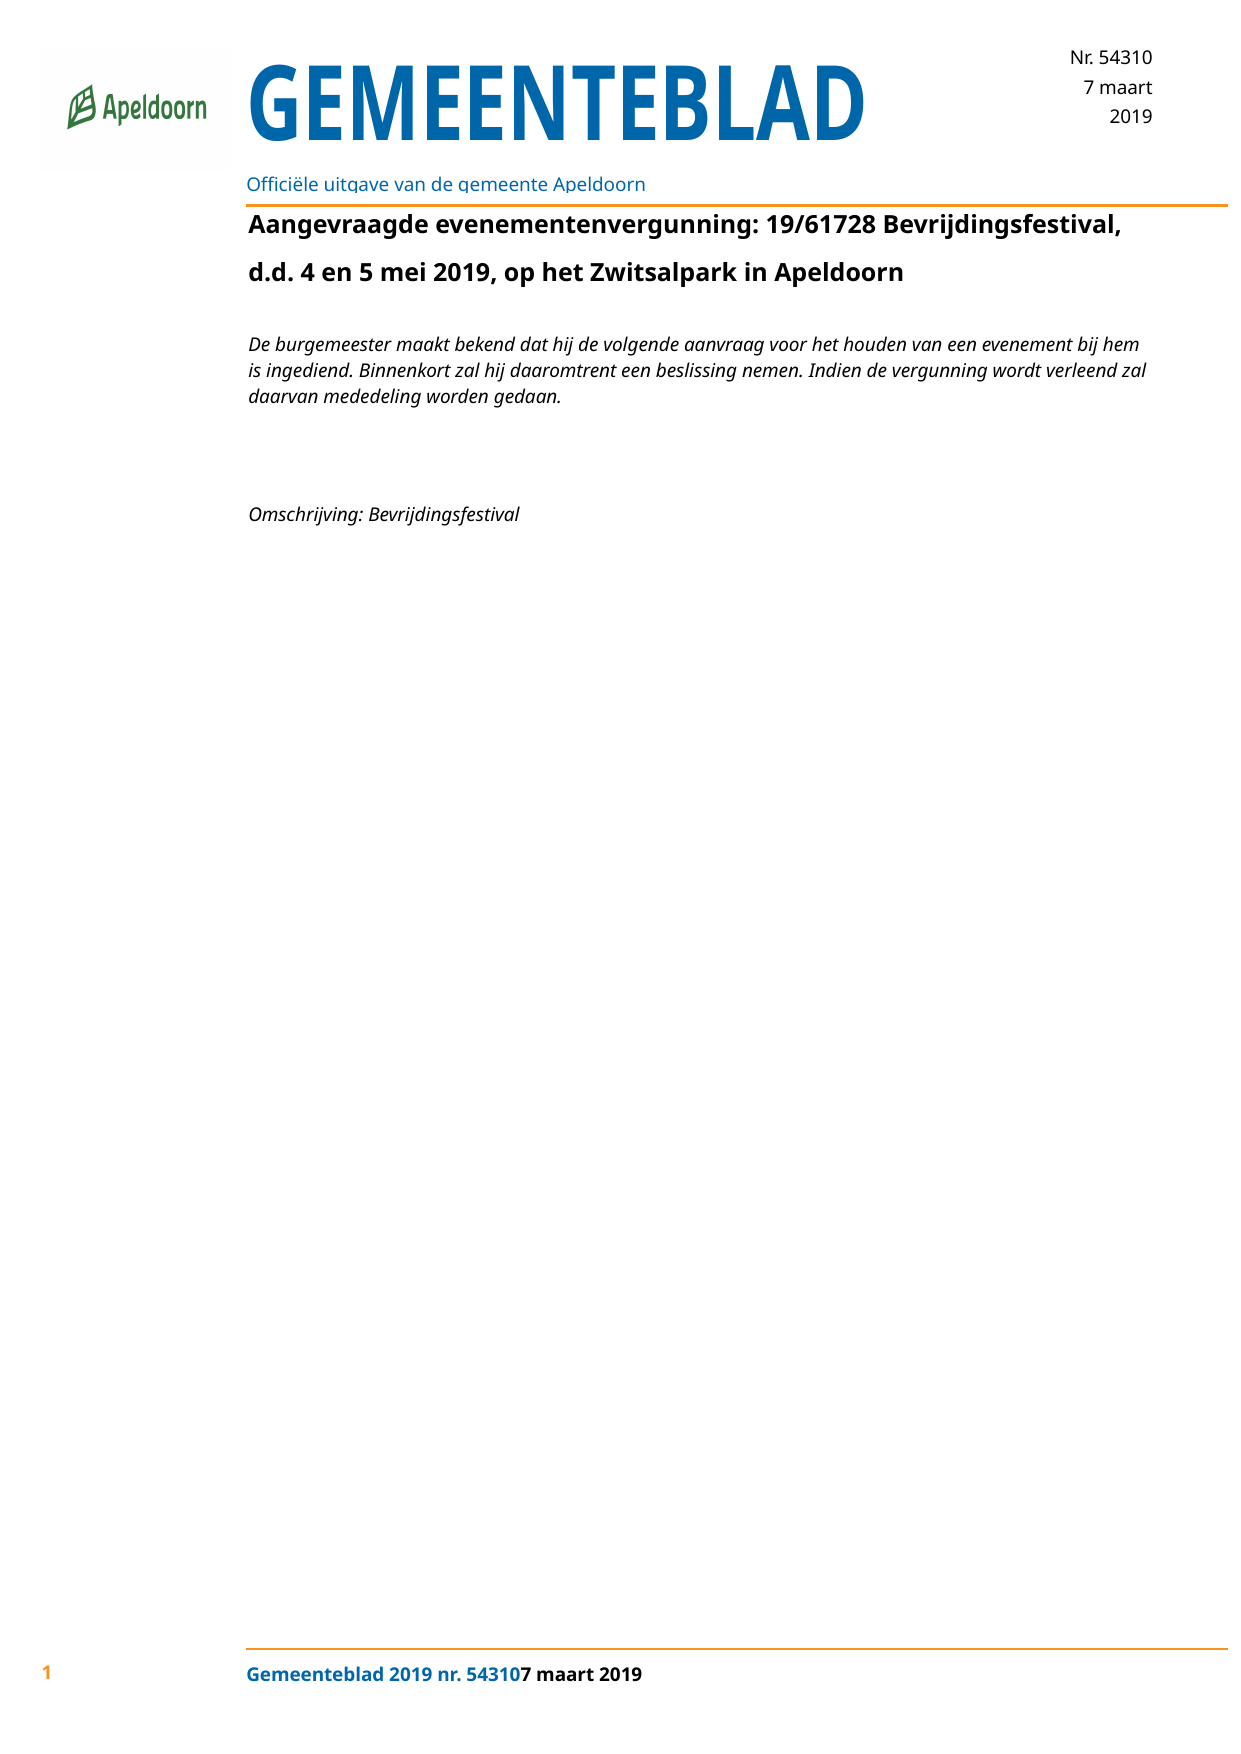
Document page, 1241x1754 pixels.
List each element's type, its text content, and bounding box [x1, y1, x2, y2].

text Aangevraagde evenementenvergunning: 19/61728 Bevrijdingsfestival, d.d. 4 en 5 mei 2019, op het Zwitsalpark in Apeldoorn [248, 207, 1152, 288]
picture [41, 47, 231, 172]
text Omschrijving: Bevrijdingsfestival [248, 501, 1152, 526]
text De burgemeester maakt bekend dat hij de volgende aanvraag voor het houden van een evenement bij hem is ingediend. Binnenkort zal hij daaromtrent een beslissing nemen. Indien de vergunning wordt verleend zal daarvan mededeling worden gedaan. [248, 331, 1152, 409]
